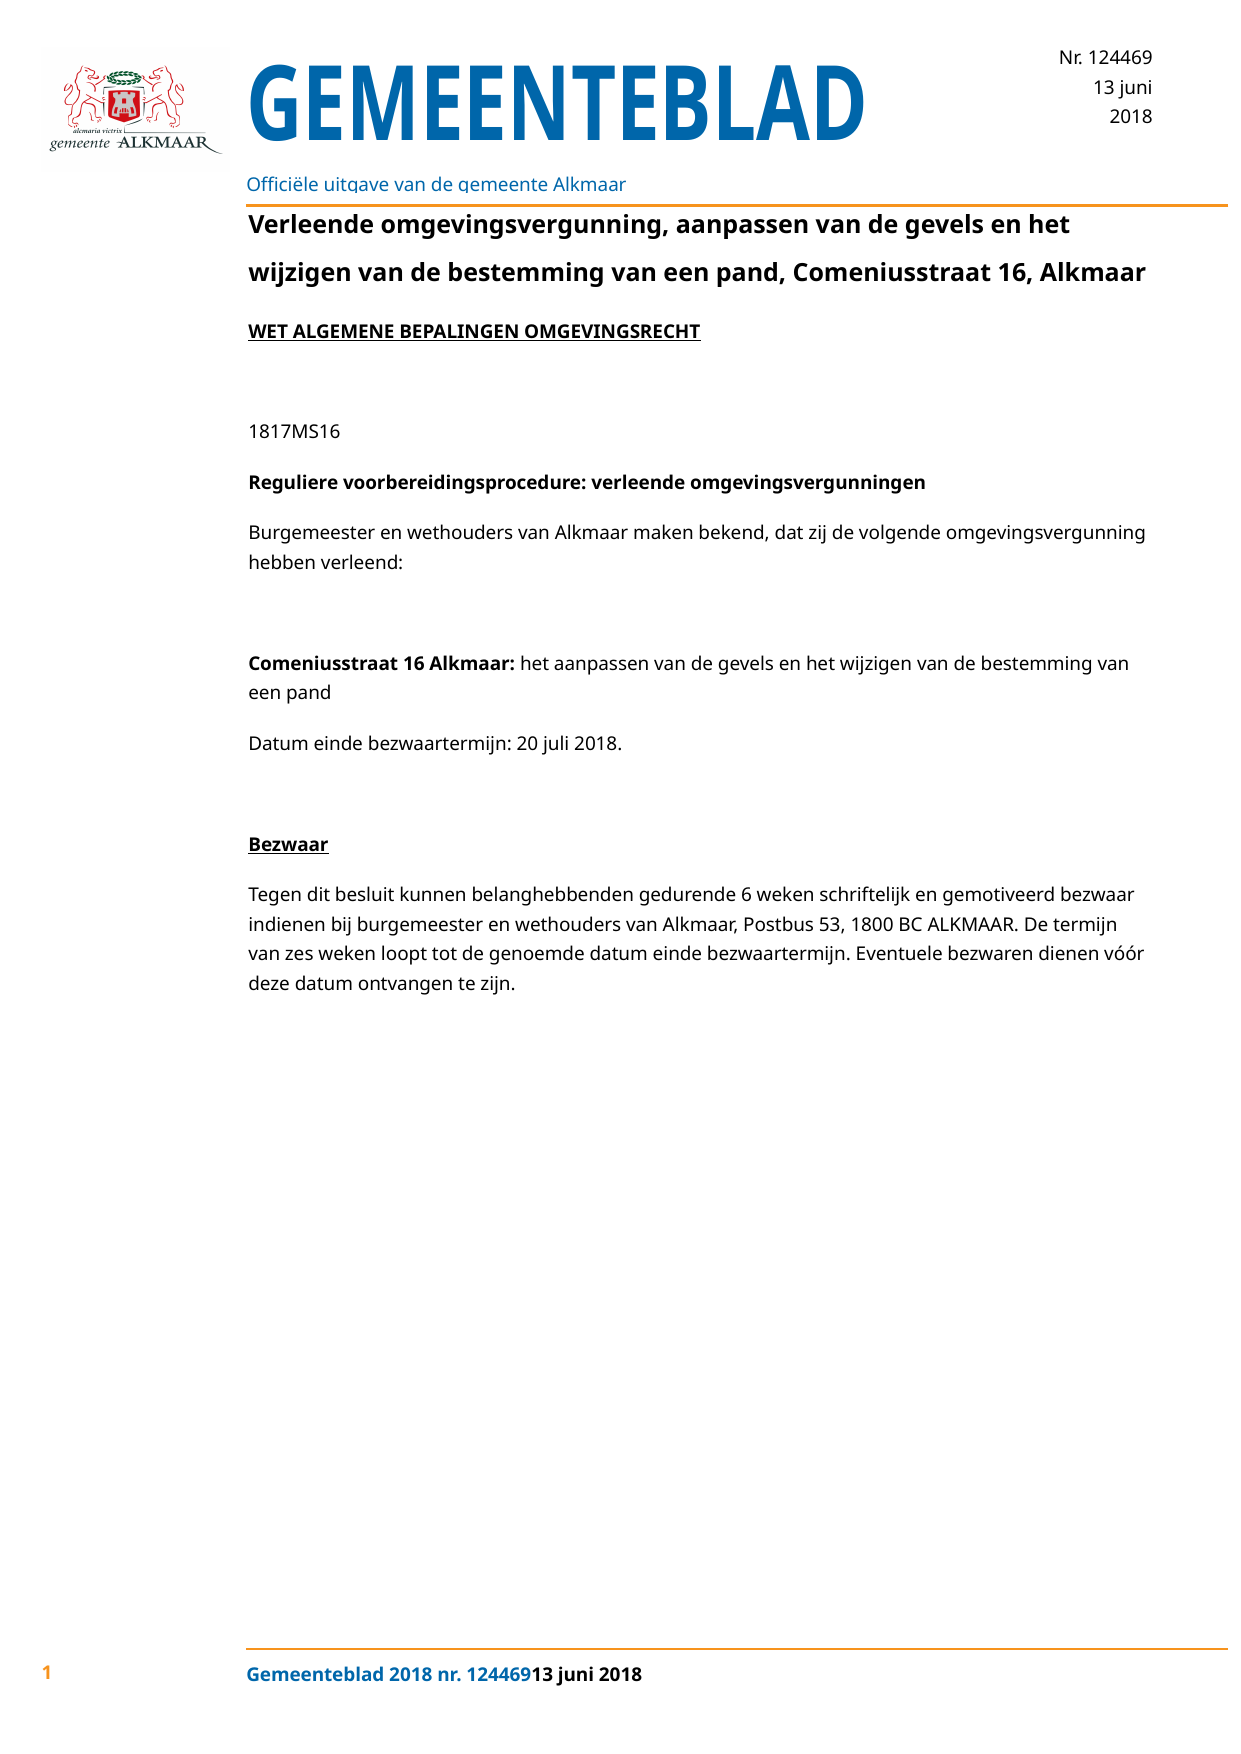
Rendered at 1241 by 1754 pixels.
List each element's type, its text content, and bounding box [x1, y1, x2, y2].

picture [41, 47, 231, 172]
text Tegen dit besluit kunnen belanghebbenden gedurende 6 weken schriftelijk en gemotiveerd bezwaar indienen bij burgemeester en wethouders van Alkmaar, Postbus 53, 1800 BC ALKMAAR. De termijn van zes weken loopt tot de genoemde datum einde bezwaartermijn. Eventuele bezwaren dienen vóór deze datum ontvangen te zijn. [248, 881, 1152, 996]
text Verleende omgevingsvergunning, aanpassen van de gevels en het wijzigen van de bestemming van een pand, Comeniusstraat 16, Alkmaar [248, 207, 1152, 288]
text Bezwaar [248, 831, 1152, 857]
text 1817MS16 [248, 419, 1152, 444]
text Reguliere voorbereidingsprocedure: verleende omgevingsvergunningen [248, 469, 1152, 495]
text WET ALGEMENE BEPALINGEN OMGEVINGSRECHT [248, 318, 1152, 344]
text Burgemeester en wethouders van Alkmaar maken bekend, dat zij de volgende omgevingsvergunning hebben verleend: [248, 519, 1152, 575]
text Comeniusstraat 16 Alkmaar: het aanpassen van de gevels en het wijzigen van de bestemming van een pand [248, 650, 1152, 705]
text Datum einde bezwaartermijn: 20 juli 2018. [248, 730, 1152, 756]
